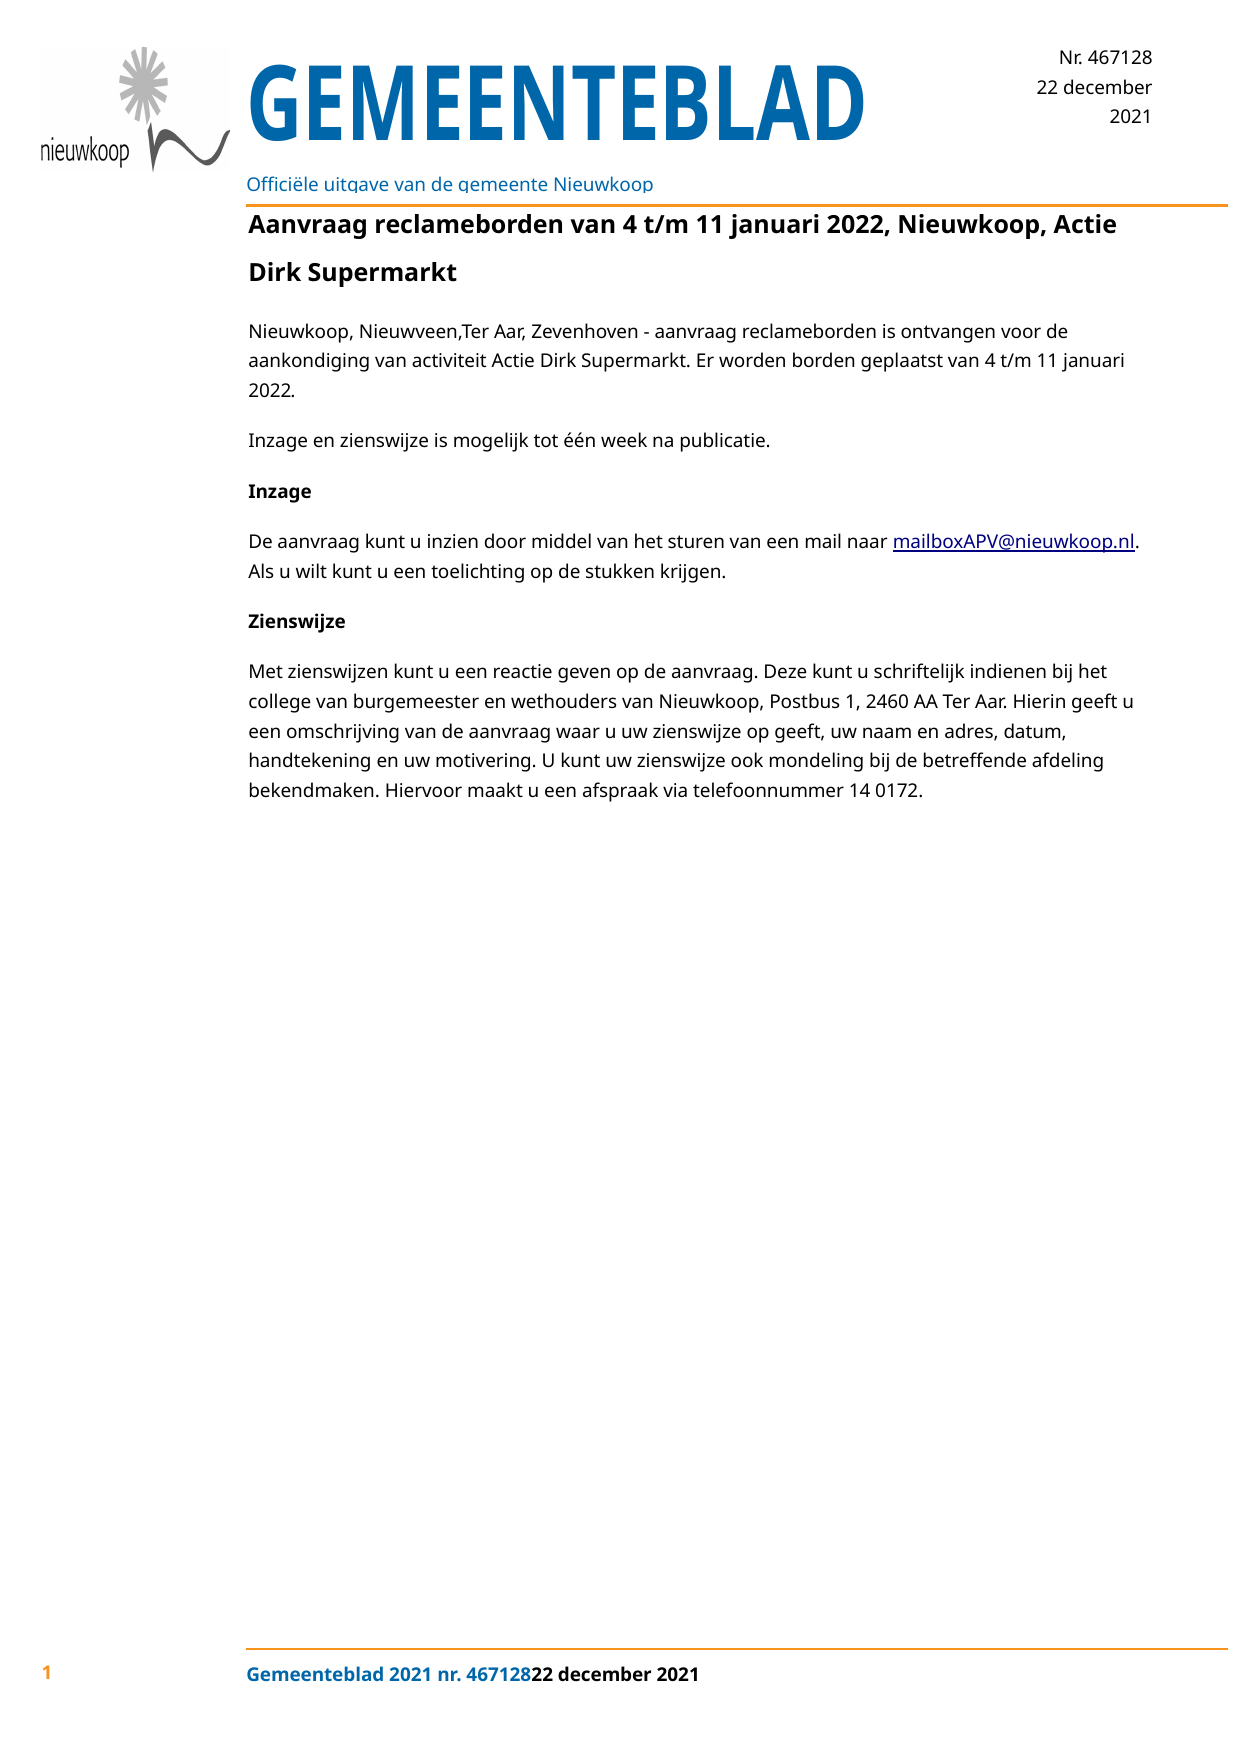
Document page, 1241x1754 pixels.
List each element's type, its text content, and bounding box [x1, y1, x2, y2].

text Aanvraag reclameborden van 4 t/m 11 januari 2022, Nieuwkoop, Actie Dirk Supermarkt [248, 207, 1152, 288]
text Zienswijze [248, 608, 1152, 634]
text Inzage [248, 478, 1152, 504]
text Nieuwkoop, Nieuwveen,Ter Aar, Zevenhoven - aanvraag reclameborden is ontvangen voor de aankondiging van activiteit Actie Dirk Supermarkt. Er worden borden geplaatst van 4 t/m 11 januari 2022. [248, 318, 1152, 403]
text Inzage en zienswijze is mogelijk tot één week na publicatie. [248, 427, 1152, 453]
text Met zienswijzen kunt u een reactie geven op de aanvraag. Deze kunt u schriftelijk indienen bij het college van burgemeester en wethouders van Nieuwkoop, Postbus 1, 2460 AA Ter Aar. Hierin geeft u een omschrijving van de aanvraag waar u uw zienswijze op geeft, uw naam en adres, datum, handtekening en uw motivering. U kunt uw zienswijze ook mondeling bij de betreffende afdeling bekendmaken. Hiervoor maakt u een afspraak via telefoonnummer 14 0172. [248, 659, 1152, 803]
text De aanvraag kunt u inzien door middel van het sturen van een mail naar mailboxAPV@nieuwkoop.nl. Als u wilt kunt u een toelichting op de stukken krijgen. [248, 528, 1152, 584]
picture [41, 47, 231, 172]
